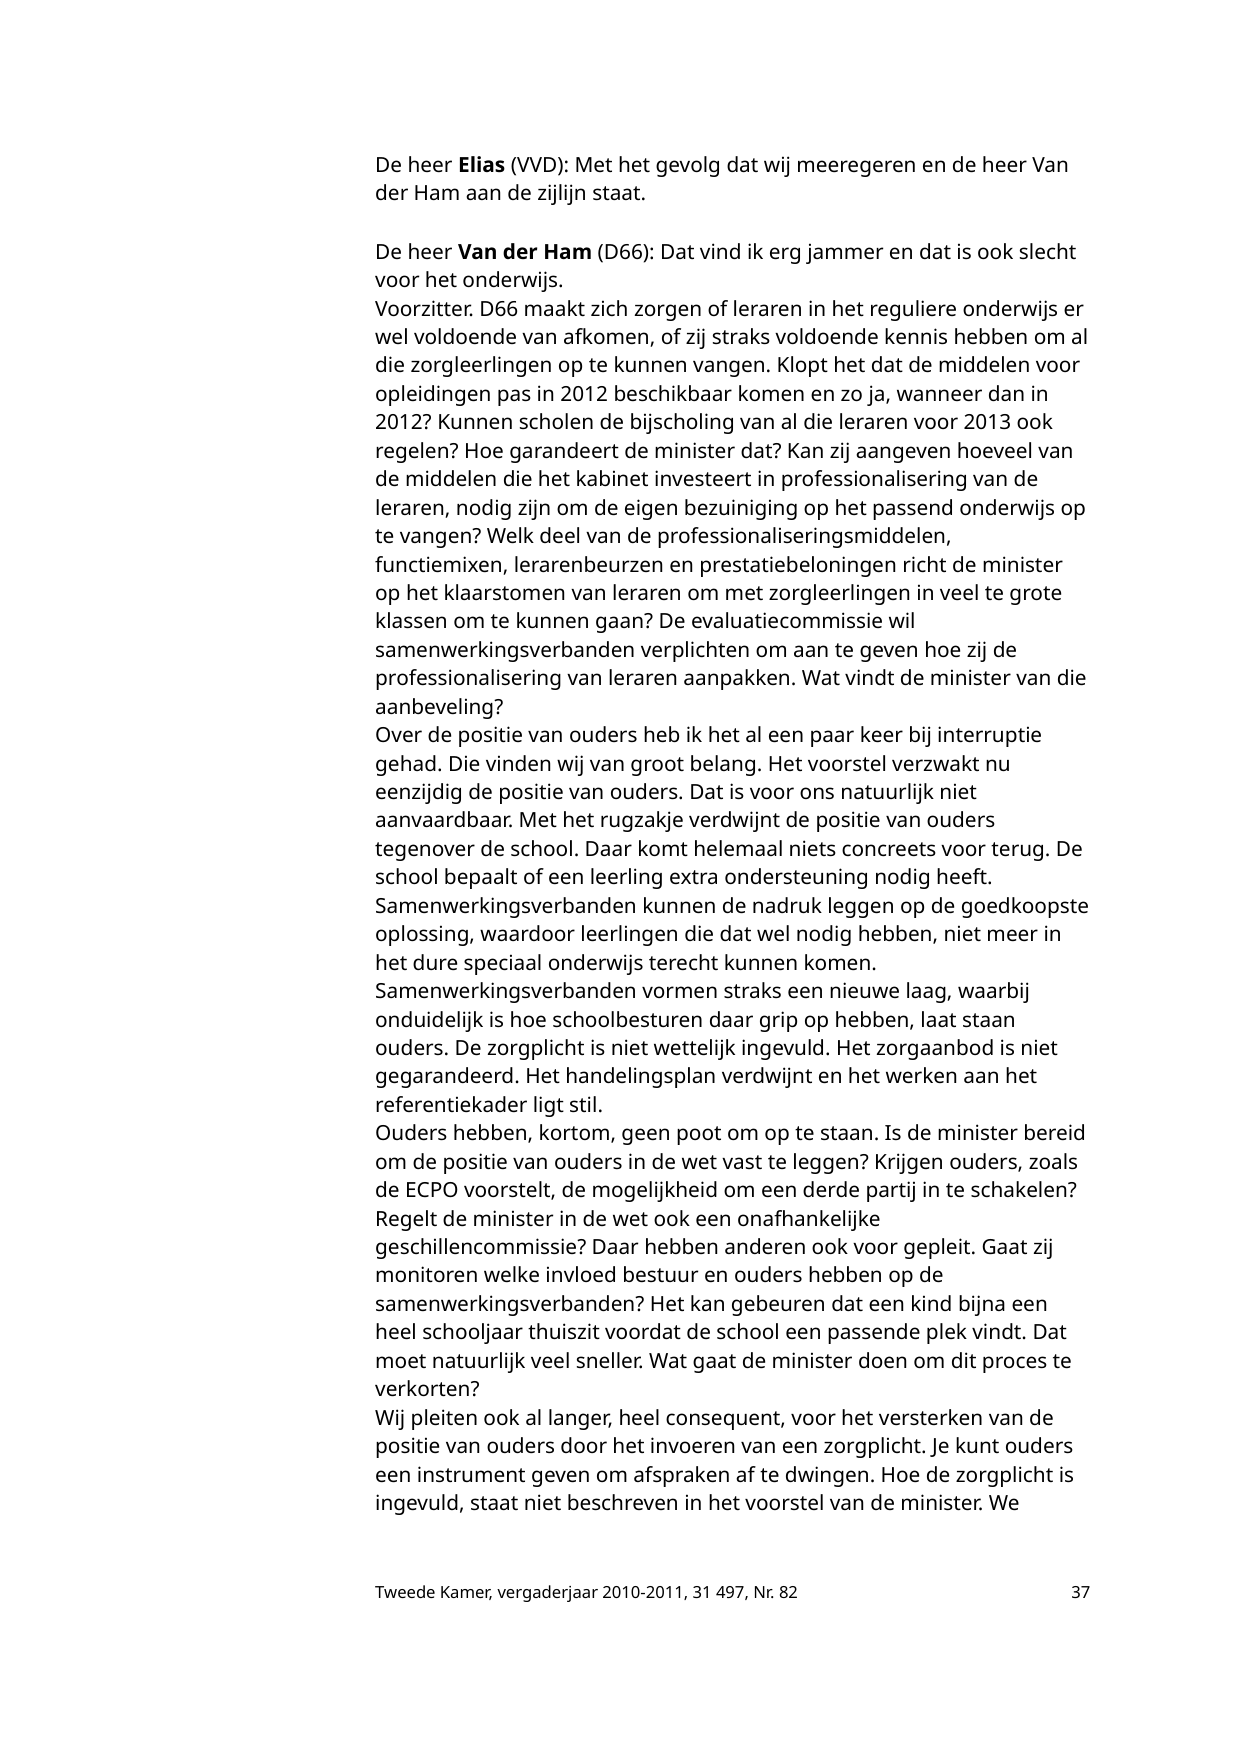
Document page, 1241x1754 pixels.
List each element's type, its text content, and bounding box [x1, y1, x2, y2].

text De heer Van der Ham (D66): Dat vind ik erg jammer en dat is ook slecht voor het onderwijs. [375, 237, 1090, 294]
text Over de positie van ouders heb ik het al een paar keer bij interruptie gehad. Die vinden wij van groot belang. Het voorstel verzwakt nu eenzijdig de positie van ouders. Dat is voor ons natuurlijk niet aanvaardbaar. Met het rugzakje verdwijnt de positie van ouders tegenover de school. Daar komt helemaal niets concreets voor terug. De school bepaalt of een leerling extra ondersteuning nodig heeft. Samenwerkingsverbanden kunnen de nadruk leggen op de goedkoopste oplossing, waardoor leerlingen die dat wel nodig hebben, niet meer in het dure speciaal onderwijs terecht kunnen komen. Samenwerkingsverbanden vormen straks een nieuwe laag, waarbij onduidelijk is hoe schoolbesturen daar grip op hebben, laat staan ouders. De zorgplicht is niet wettelijk ingevuld. Het zorgaanbod is niet gegarandeerd. Het handelingsplan verdwijnt en het werken aan het referentiekader ligt stil. [375, 720, 1090, 1118]
text Wij pleiten ook al langer, heel consequent, voor het versterken van de positie van ouders door het invoeren van een zorgplicht. Je kunt ouders een instrument geven om afspraken af te dwingen. Hoe de zorgplicht is ingevuld, staat niet beschreven in het voorstel van de minister. We [375, 1403, 1090, 1517]
text Ouders hebben, kortom, geen poot om op te staan. Is de minister bereid om de positie van ouders in de wet vast te leggen? Krijgen ouders, zoals de ECPO voorstelt, de mogelijkheid om een derde partij in te schakelen? Regelt de minister in de wet ook een onafhankelijke geschillencommissie? Daar hebben anderen ook voor gepleit. Gaat zij monitoren welke invloed bestuur en ouders hebben op de samenwerkingsverbanden? Het kan gebeuren dat een kind bijna een heel schooljaar thuiszit voordat de school een passende plek vindt. Dat moet natuurlijk veel sneller. Wat gaat de minister doen om dit proces te verkorten? [375, 1118, 1090, 1403]
text De heer Elias (VVD): Met het gevolg dat wij meeregeren en de heer Van der Ham aan de zijlijn staat. [375, 150, 1090, 207]
text Voorzitter. D66 maakt zich zorgen of leraren in het reguliere onderwijs er wel voldoende van afkomen, of zij straks voldoende kennis hebben om al die zorgleerlingen op te kunnen vangen. Klopt het dat de middelen voor opleidingen pas in 2012 beschikbaar komen en zo ja, wanneer dan in 2012? Kunnen scholen de bijscholing van al die leraren voor 2013 ook regelen? Hoe garandeert de minister dat? Kan zij aangeven hoeveel van de middelen die het kabinet investeert in professionalisering van de leraren, nodig zijn om de eigen bezuiniging op het passend onderwijs op te vangen? Welk deel van de professionaliseringsmiddelen, functiemixen, lerarenbeurzen en prestatiebeloningen richt de minister op het klaarstomen van leraren om met zorgleerlingen in veel te grote klassen om te kunnen gaan? De evaluatiecommissie wil samenwerkingsverbanden verplichten om aan te geven hoe zij de professionalisering van leraren aanpakken. Wat vindt de minister van die aanbeveling? [375, 294, 1090, 720]
